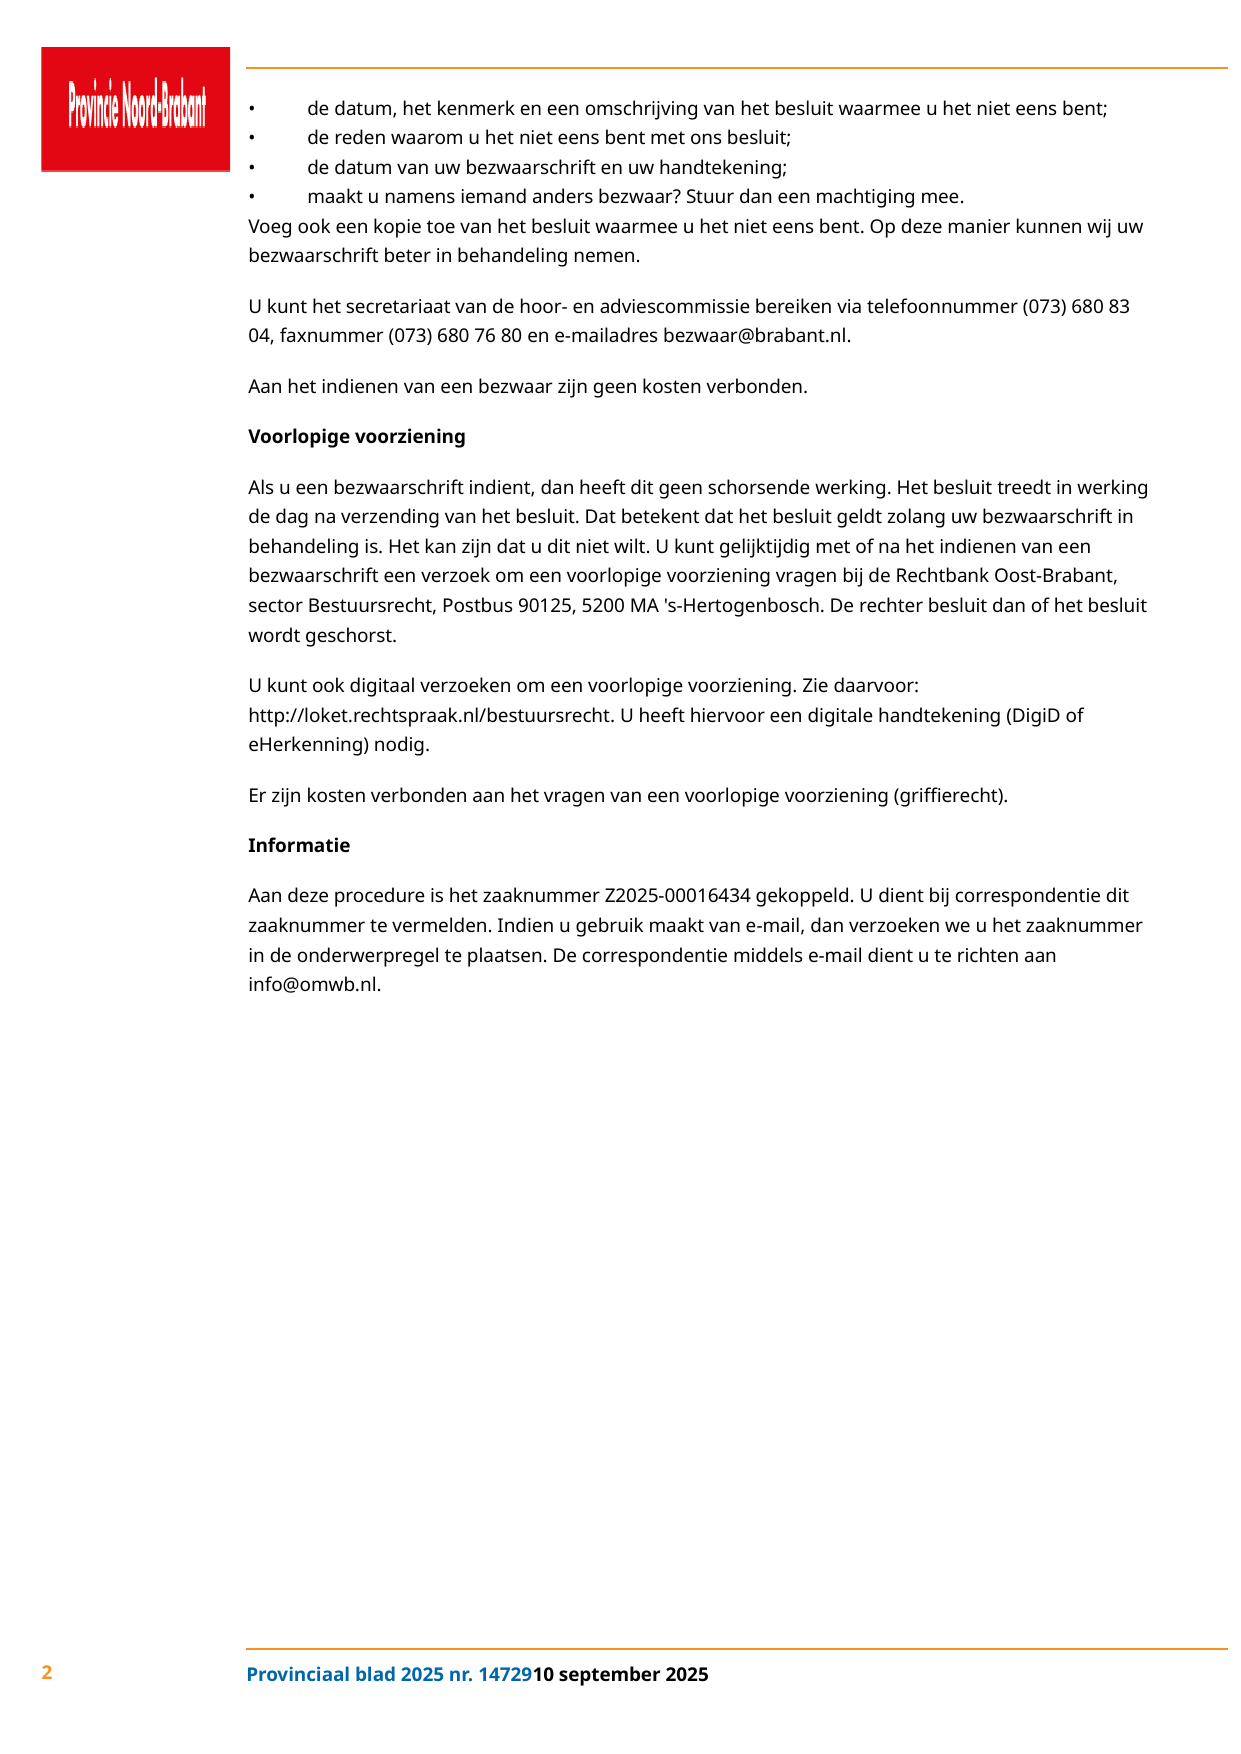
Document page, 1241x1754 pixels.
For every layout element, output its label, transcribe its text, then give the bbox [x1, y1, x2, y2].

text Informatie [248, 832, 1152, 858]
list de datum, het kenmerk en een omschrijving van het besluit waarmee u het niet eens bent; [248, 95, 1152, 121]
list de reden waarom u het niet eens bent met ons besluit; [248, 124, 1152, 150]
text Voeg ook een kopie toe van het besluit waarmee u het niet eens bent. Op deze manier kunnen wij uw bezwaarschrift beter in behandeling nemen. [248, 213, 1152, 268]
text U kunt het secretariaat van de hoor- en adviescommissie bereiken via telefoonnummer (073) 680 83 04, faxnummer (073) 680 76 80 en e-mailadres bezwaar@brabant.nl. [248, 293, 1152, 348]
text U kunt ook digitaal verzoeken om een voorlopige voorziening. Zie daarvoor: http://loket.rechtspraak.nl/bestuursrecht. U heeft hiervoor een digitale handtekening (DigiD of eHerkenning) nodig. [248, 672, 1152, 757]
text Aan het indienen van een bezwaar zijn geen kosten verbonden. [248, 373, 1152, 399]
text Voorlopige voorziening [248, 423, 1152, 449]
list maakt u namens iemand anders bezwaar? Stuur dan een machtiging mee. [248, 183, 1152, 209]
text Als u een bezwaarschrift indient, dan heeft dit geen schorsende werking. Het besluit treedt in werking de dag na verzending van het besluit. Dat betekent dat het besluit geldt zolang uw bezwaarschrift in behandeling is. Het kan zijn dat u dit niet wilt. U kunt gelijktijdig met of na het indienen van een bezwaarschrift een verzoek om een voorlopige voorziening vragen bij de Rechtbank Oost-Brabant, sector Bestuursrecht, Postbus 90125, 5200 MA 's‑Hertogenbosch. De rechter besluit dan of het besluit wordt geschorst. [248, 474, 1152, 648]
list de datum van uw bezwaarschrift en uw handtekening; [248, 154, 1152, 180]
text Aan deze procedure is het zaaknummer Z2025-00016434 gekoppeld. U dient bij correspondentie dit zaaknummer te vermelden. Indien u gebruik maakt van e-mail, dan verzoeken we u het zaaknummer in de onderwerpregel te plaatsen. De correspondentie middels e-mail dient u te richten aan info@omwb.nl. [248, 883, 1152, 997]
picture [41, 47, 231, 172]
text Er zijn kosten verbonden aan het vragen van een voorlopige voorziening (griffierecht). [248, 782, 1152, 808]
